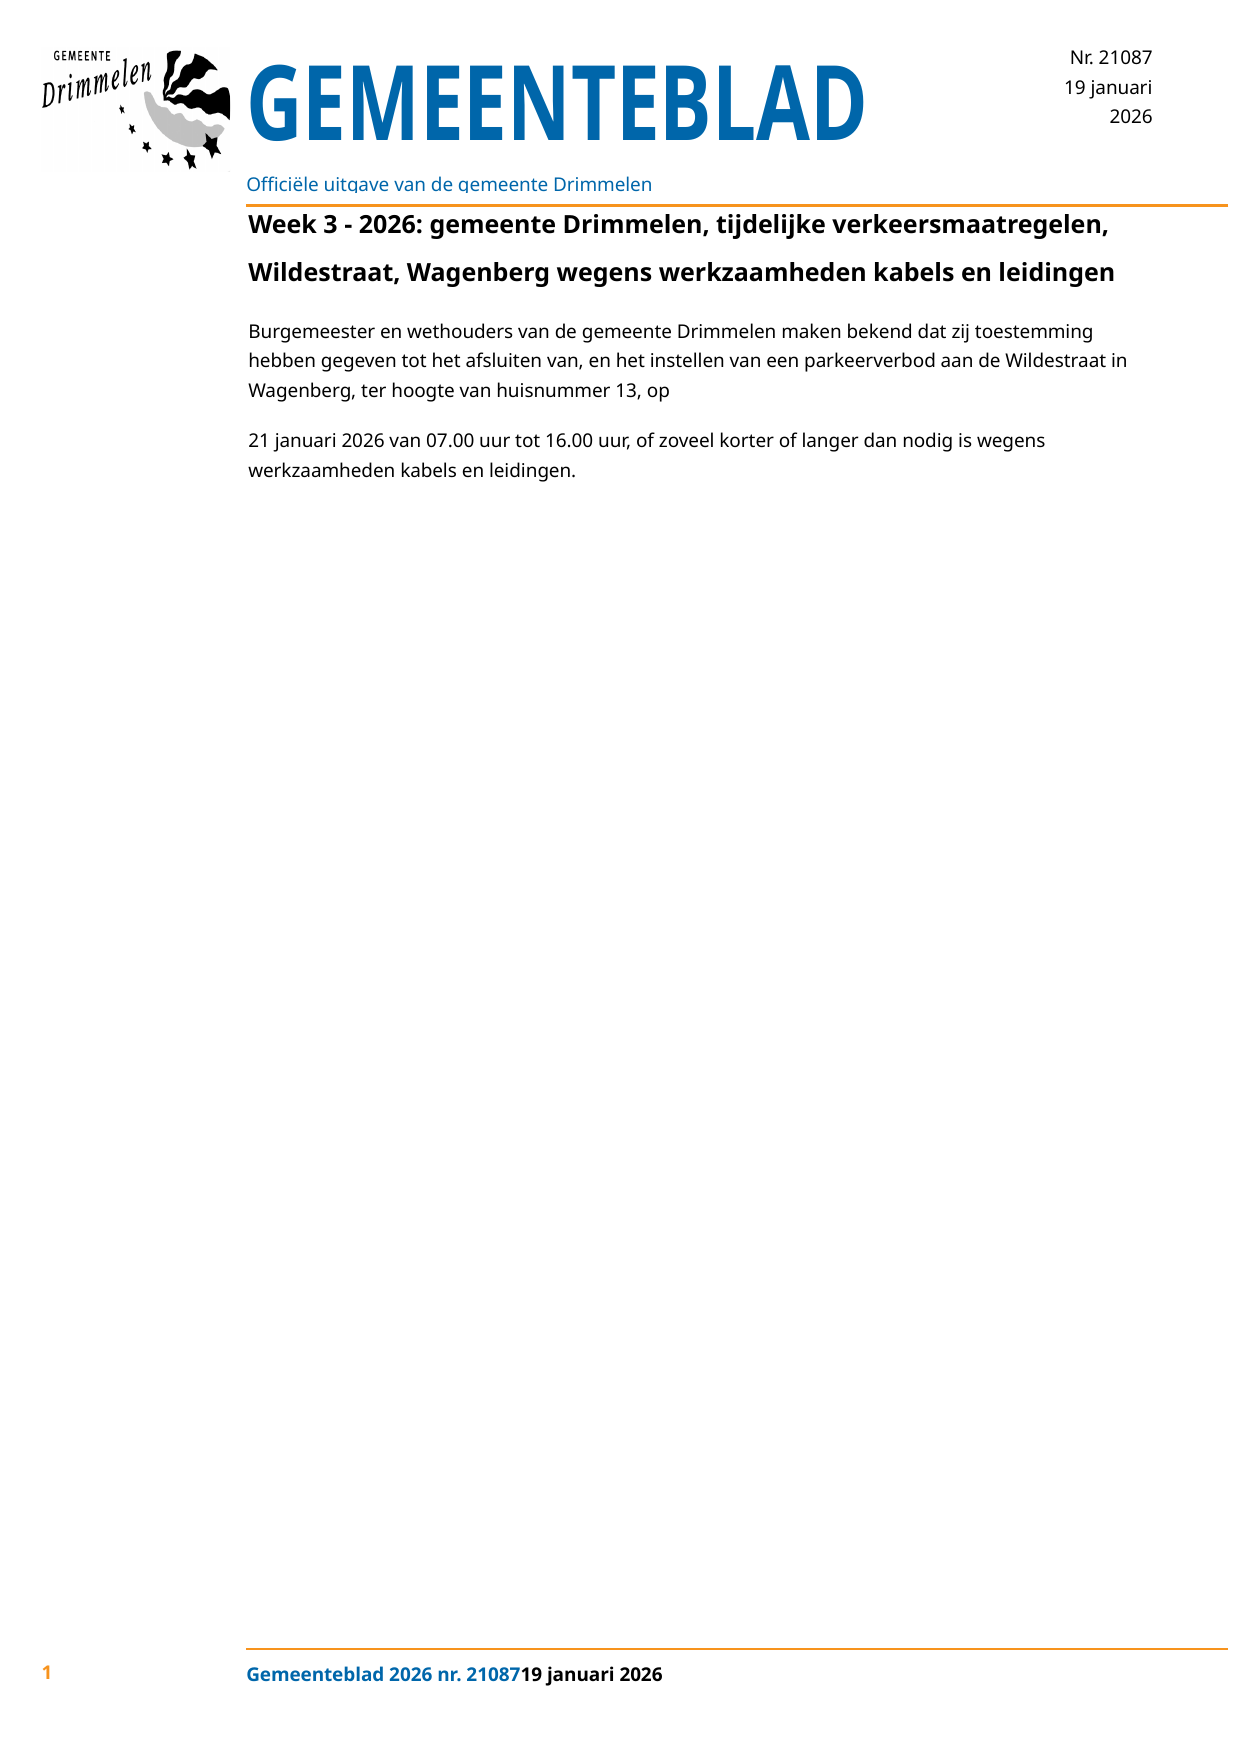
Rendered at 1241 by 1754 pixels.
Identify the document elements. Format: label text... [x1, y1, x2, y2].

picture [41, 47, 231, 172]
text Week 3 - 2026: gemeente Drimmelen, tijdelijke verkeersmaatregelen, Wildestraat, Wagenberg wegens werkzaamheden kabels en leidingen [248, 207, 1152, 288]
text 21 januari 2026 van 07.00 uur tot 16.00 uur, of zoveel korter of langer dan nodig is wegens werkzaamheden kabels en leidingen. [248, 427, 1152, 483]
text Burgemeester en wethouders van de gemeente Drimmelen maken bekend dat zij toestemming hebben gegeven tot het afsluiten van, en het instellen van een parkeerverbod aan de Wildestraat in Wagenberg, ter hoogte van huisnummer 13, op [248, 318, 1152, 403]
